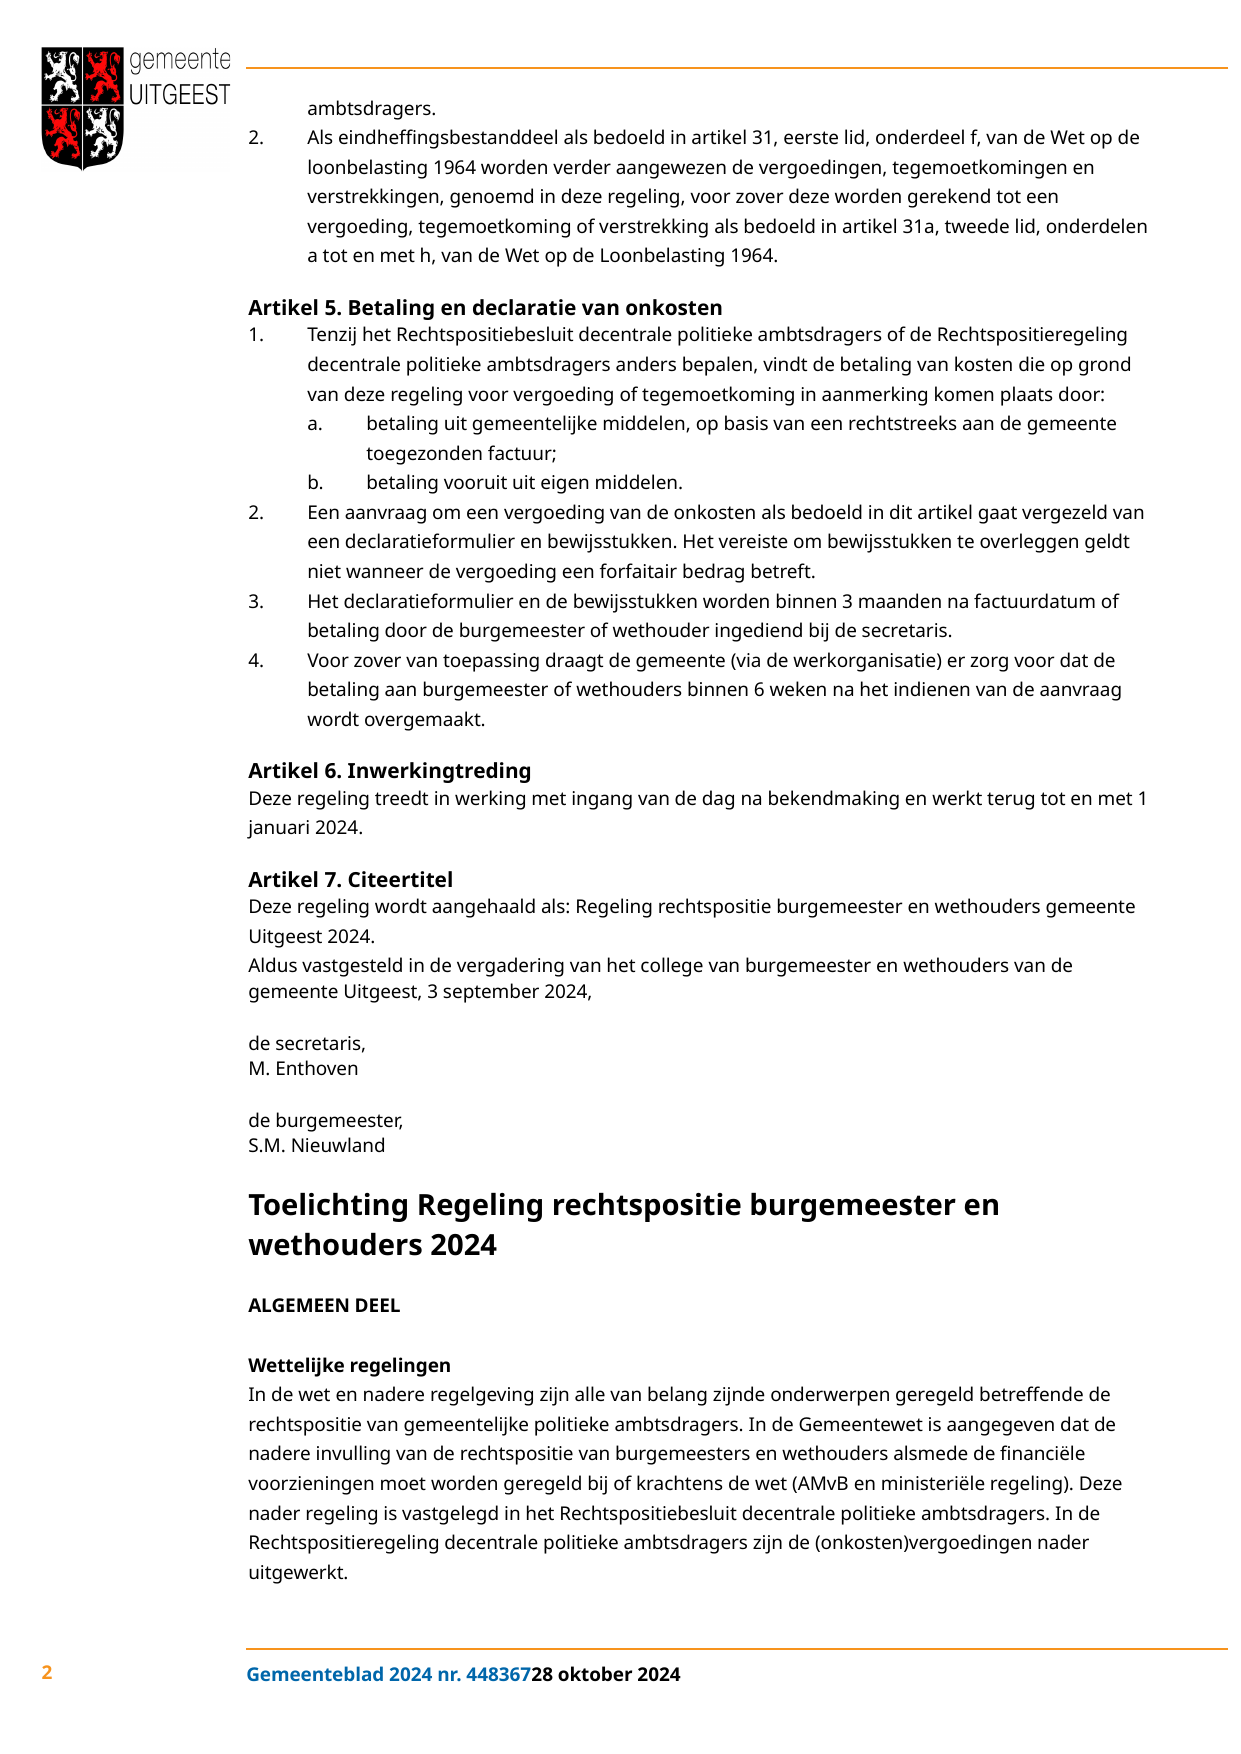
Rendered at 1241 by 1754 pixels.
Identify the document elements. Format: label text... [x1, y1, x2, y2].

text Artikel 7. Citeertitel [248, 865, 1152, 893]
picture [41, 47, 231, 172]
text ALGEMEEN DEEL [248, 1293, 1152, 1318]
text Deze regeling treedt in werking met ingang van de dag na bekendmaking en werkt terug tot en met 1 januari 2024. [248, 785, 1152, 840]
list betaling uit gemeentelijke middelen, op basis van een rechtstreeks aan de gemeente toegezonden factuur; [307, 410, 1152, 466]
text S.M. Nieuwland [248, 1133, 1152, 1158]
list Het declaratieformulier en de bewijsstukken worden binnen 3 maanden na factuurdatum of betaling door de burgemeester of wethouder ingediend bij de secretaris. [248, 588, 1152, 643]
text de burgemeester, [248, 1107, 1152, 1133]
list Als eindheffingsbestanddeel als bedoeld in artikel 31, eerste lid, onderdeel f, van de Wet op de loonbelasting 1964 worden verder aangewezen de vergoedingen, tegemoetkomingen en verstrekkingen, genoemd in deze regeling, voor zover deze worden gerekend tot een vergoeding, tegemoetkoming of verstrekking als bedoeld in artikel 31a, tweede lid, onderdelen a tot en met h, van de Wet op de Loonbelasting 1964. [248, 124, 1152, 268]
text In de wet en nadere regelgeving zijn alle van belang zijnde onderwerpen geregeld betreffende de rechtspositie van gemeentelijke politieke ambtsdragers. In de Gemeentewet is aangegeven dat de nadere invulling van de rechtspositie van burgemeesters en wethouders alsmede de financiële voorzieningen moet worden geregeld bij of krachtens de wet (AMvB en ministeriële regeling). Deze nader regeling is vastgelegd in het Rechtspositiebesluit decentrale politieke ambtsdragers. In de Rechtspositieregeling decentrale politieke ambtsdragers zijn de (onkosten)vergoedingen nader uitgewerkt. [248, 1381, 1152, 1585]
text Artikel 5. Betaling en declaratie van onkosten [248, 293, 1152, 322]
list ambtsdragers. [248, 95, 1152, 121]
text Deze regeling wordt aangehaald als: Regeling rechtspositie burgemeester en wethouders gemeente Uitgeest 2024. [248, 893, 1152, 949]
list betaling vooruit uit eigen middelen. [307, 469, 1152, 495]
text Wettelijke regelingen [248, 1352, 1152, 1378]
text Toelichting Regeling rechtspositie burgemeester en wethouders 2024 [248, 1184, 1152, 1263]
text Aldus vastgesteld in de vergadering van het college van burgemeester en wethouders van de gemeente Uitgeest, 3 september 2024, [248, 953, 1152, 1004]
list Tenzij het Rechtspositiebesluit decentrale politieke ambtsdragers of de Rechtspositieregeling decentrale politieke ambtsdragers anders bepalen, vindt de betaling van kosten die op grond van deze regeling voor vergoeding of tegemoetkoming in aanmerking komen plaats door: [248, 322, 1152, 406]
text Artikel 6. Inwerkingtreding [248, 757, 1152, 785]
list Voor zover van toepassing draagt de gemeente (via de werkorganisatie) er zorg voor dat de betaling aan burgemeester of wethouders binnen 6 weken na het indienen van de aanvraag wordt overgemaakt. [248, 647, 1152, 732]
text de secretaris, [248, 1030, 1152, 1056]
list Een aanvraag om een vergoeding van de onkosten als bedoeld in dit artikel gaat vergezeld van een declaratieformulier en bewijsstukken. Het vereiste om bewijsstukken te overleggen geldt niet wanneer de vergoeding een forfaitair bedrag betreft. [248, 499, 1152, 584]
text M. Enthoven [248, 1056, 1152, 1081]
